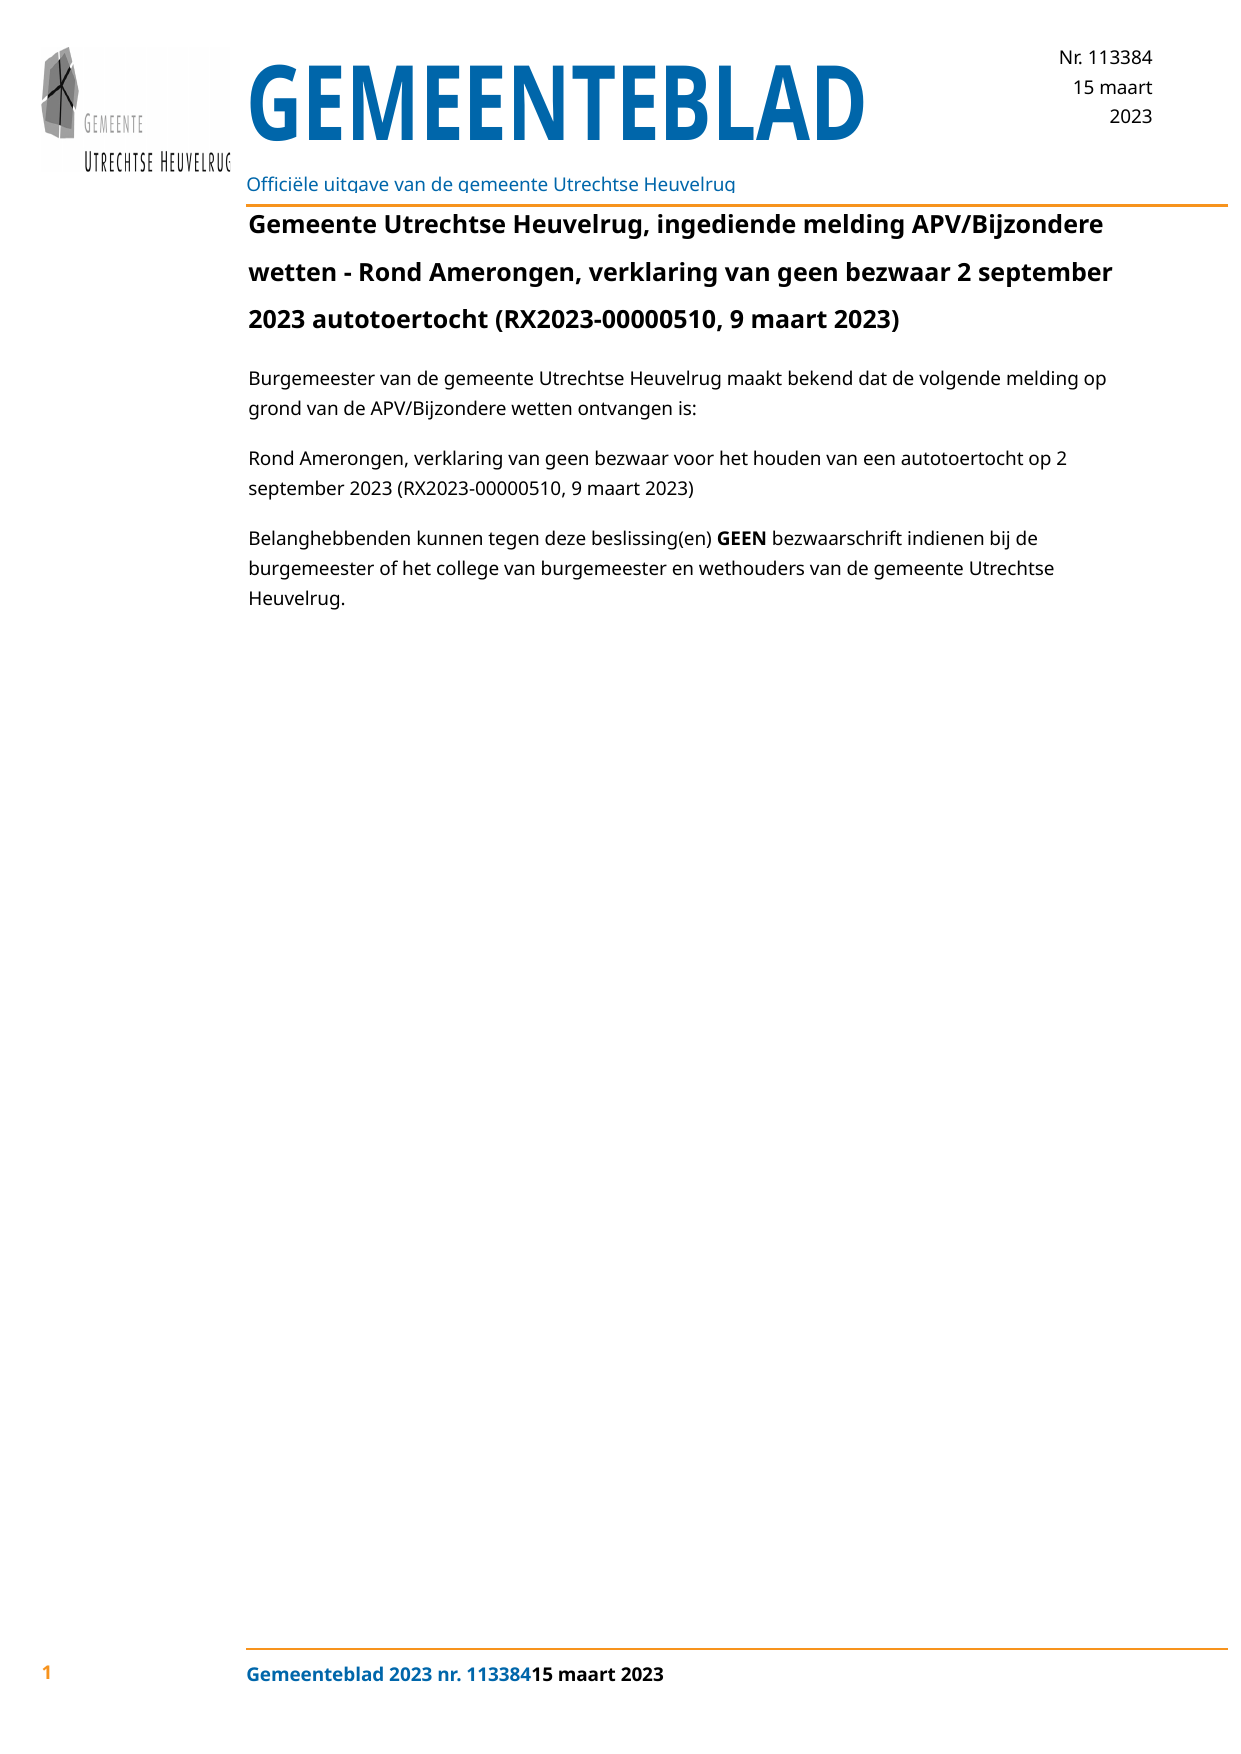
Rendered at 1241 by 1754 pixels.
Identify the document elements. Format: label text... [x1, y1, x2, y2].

text Belanghebbenden kunnen tegen deze beslissing(en) GEEN bezwaarschrift indienen bij de burgemeester of het college van burgemeester en wethouders van de gemeente Utrechtse Heuvelrug. [248, 526, 1152, 610]
text Rond Amerongen, verklaring van geen bezwaar voor het houden van een autotoertocht op 2 september 2023 (RX2023-00000510, 9 maart 2023) [248, 446, 1152, 501]
picture [41, 47, 231, 172]
text Gemeente Utrechtse Heuvelrug, ingediende melding APV/Bijzondere wetten - Rond Amerongen, verklaring van geen bezwaar 2 september 2023 autotoertocht (RX2023-00000510, 9 maart 2023) [248, 207, 1152, 336]
text Burgemeester van de gemeente Utrechtse Heuvelrug maakt bekend dat de volgende melding op grond van de APV/Bijzondere wetten ontvangen is: [248, 366, 1152, 421]
